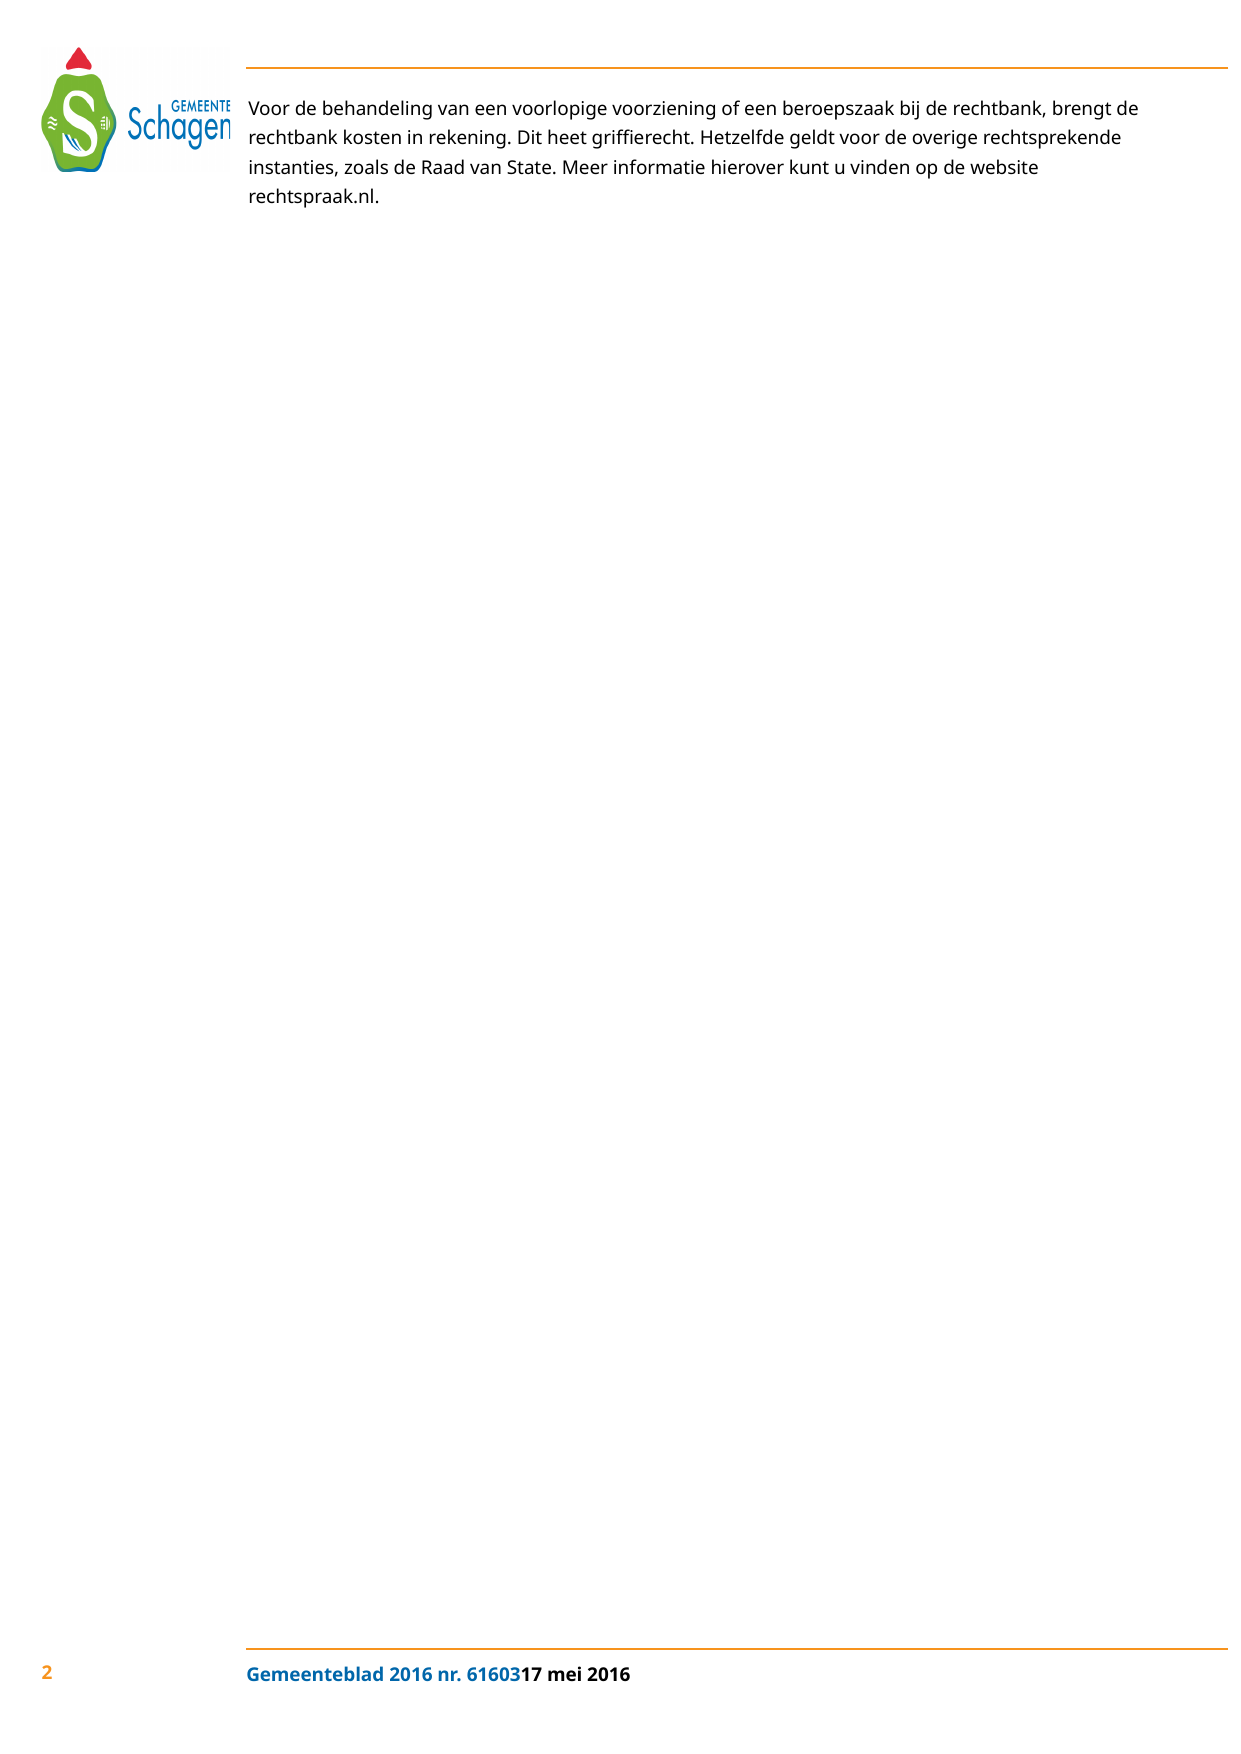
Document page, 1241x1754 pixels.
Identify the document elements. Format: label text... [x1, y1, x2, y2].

picture [41, 47, 231, 172]
text Voor de behandeling van een voorlopige voorziening of een beroepszaak bij de rechtbank, brengt de rechtbank kosten in rekening. Dit heet griffierecht. Hetzelfde geldt voor de overige rechtsprekende instanties, zoals de Raad van State. Meer informatie hierover kunt u vinden op de website rechtspraak.nl. [248, 95, 1152, 209]
